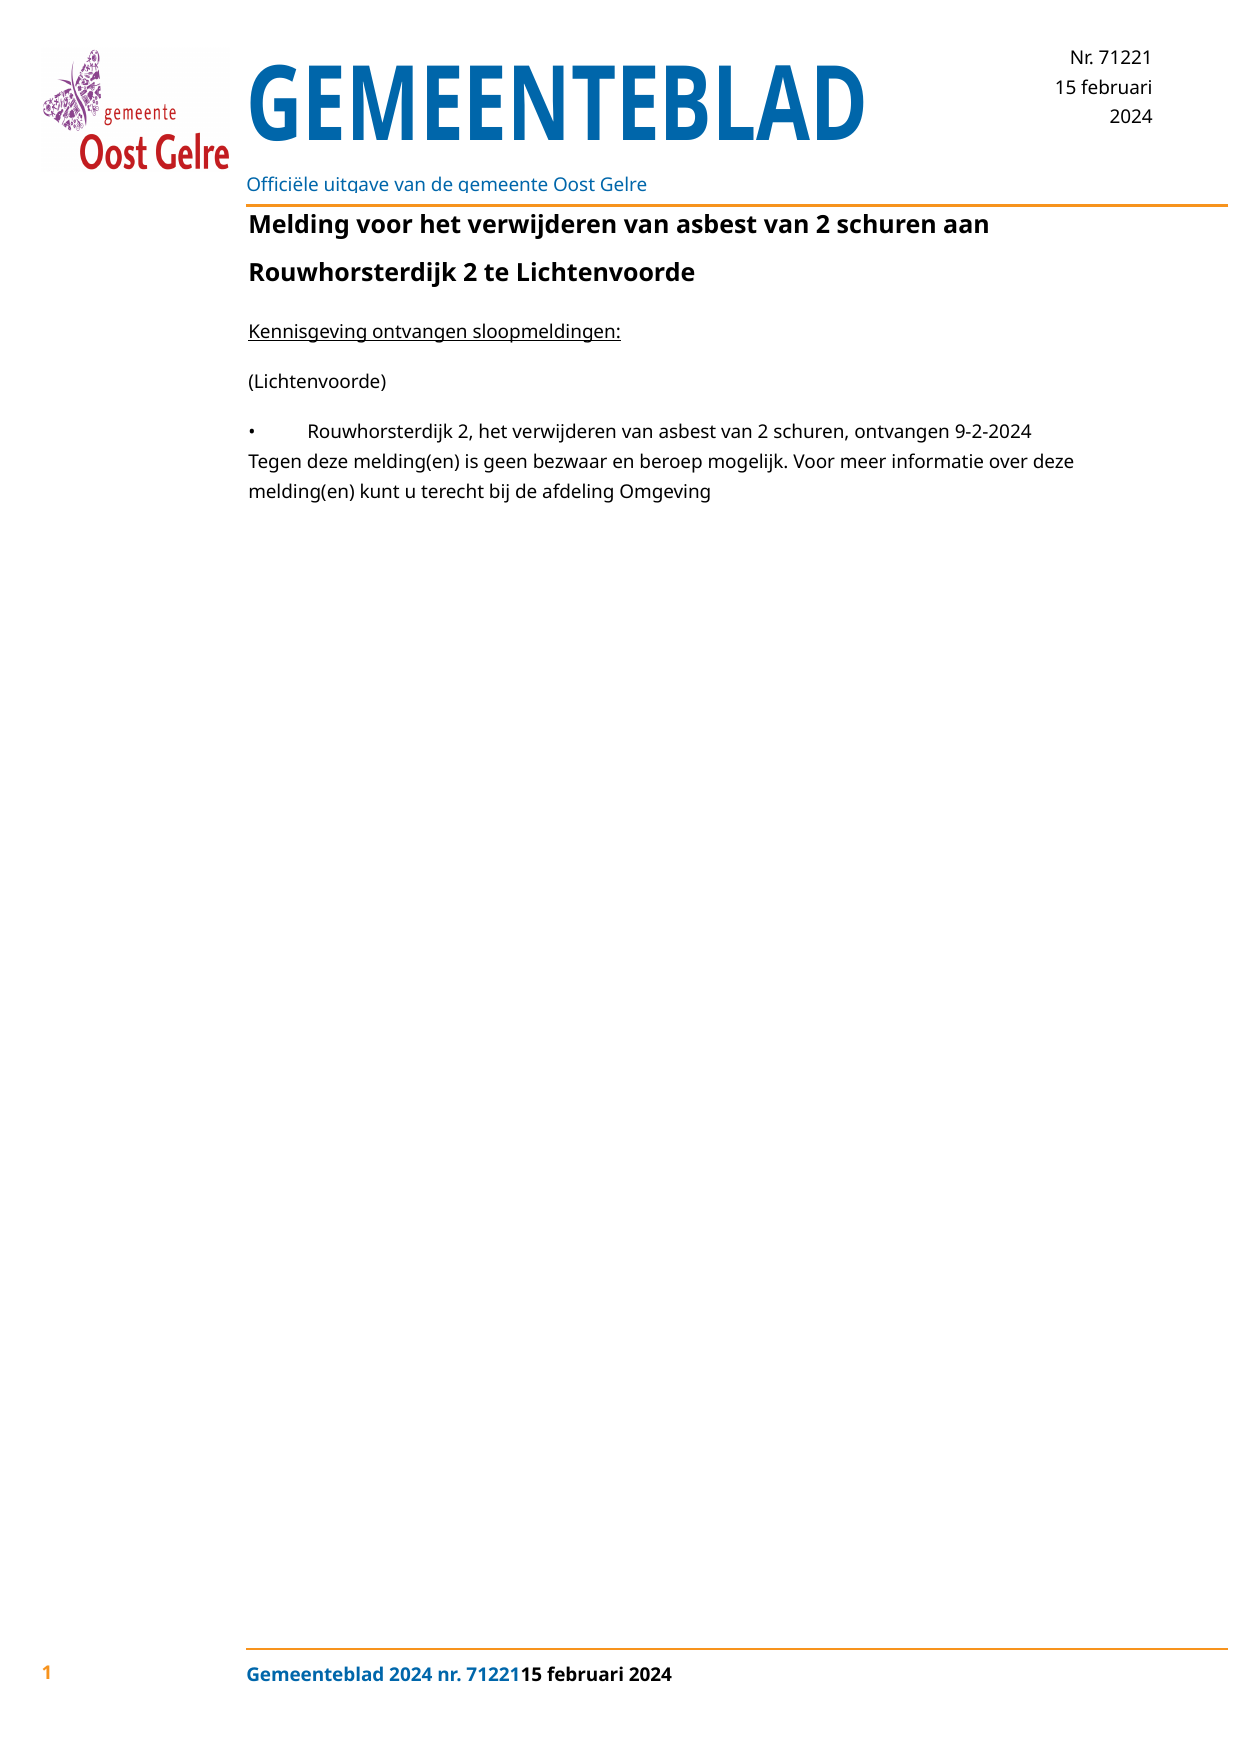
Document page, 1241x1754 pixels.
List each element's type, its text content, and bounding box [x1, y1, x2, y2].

list Rouwhorsterdijk 2, het verwijderen van asbest van 2 schuren, ontvangen 9-2-2024 [248, 419, 1152, 444]
text Melding voor het verwijderen van asbest van 2 schuren aan Rouwhorsterdijk 2 te Lichtenvoorde [248, 207, 1152, 288]
text Kennisgeving ontvangen sloopmeldingen: [248, 318, 1152, 344]
picture [41, 47, 231, 172]
text Tegen deze melding(en) is geen bezwaar en beroep mogelijk. Voor meer informatie over deze melding(en) kunt u terecht bij de afdeling Omgeving [248, 448, 1152, 504]
text (Lichtenvoorde) [248, 368, 1152, 394]
